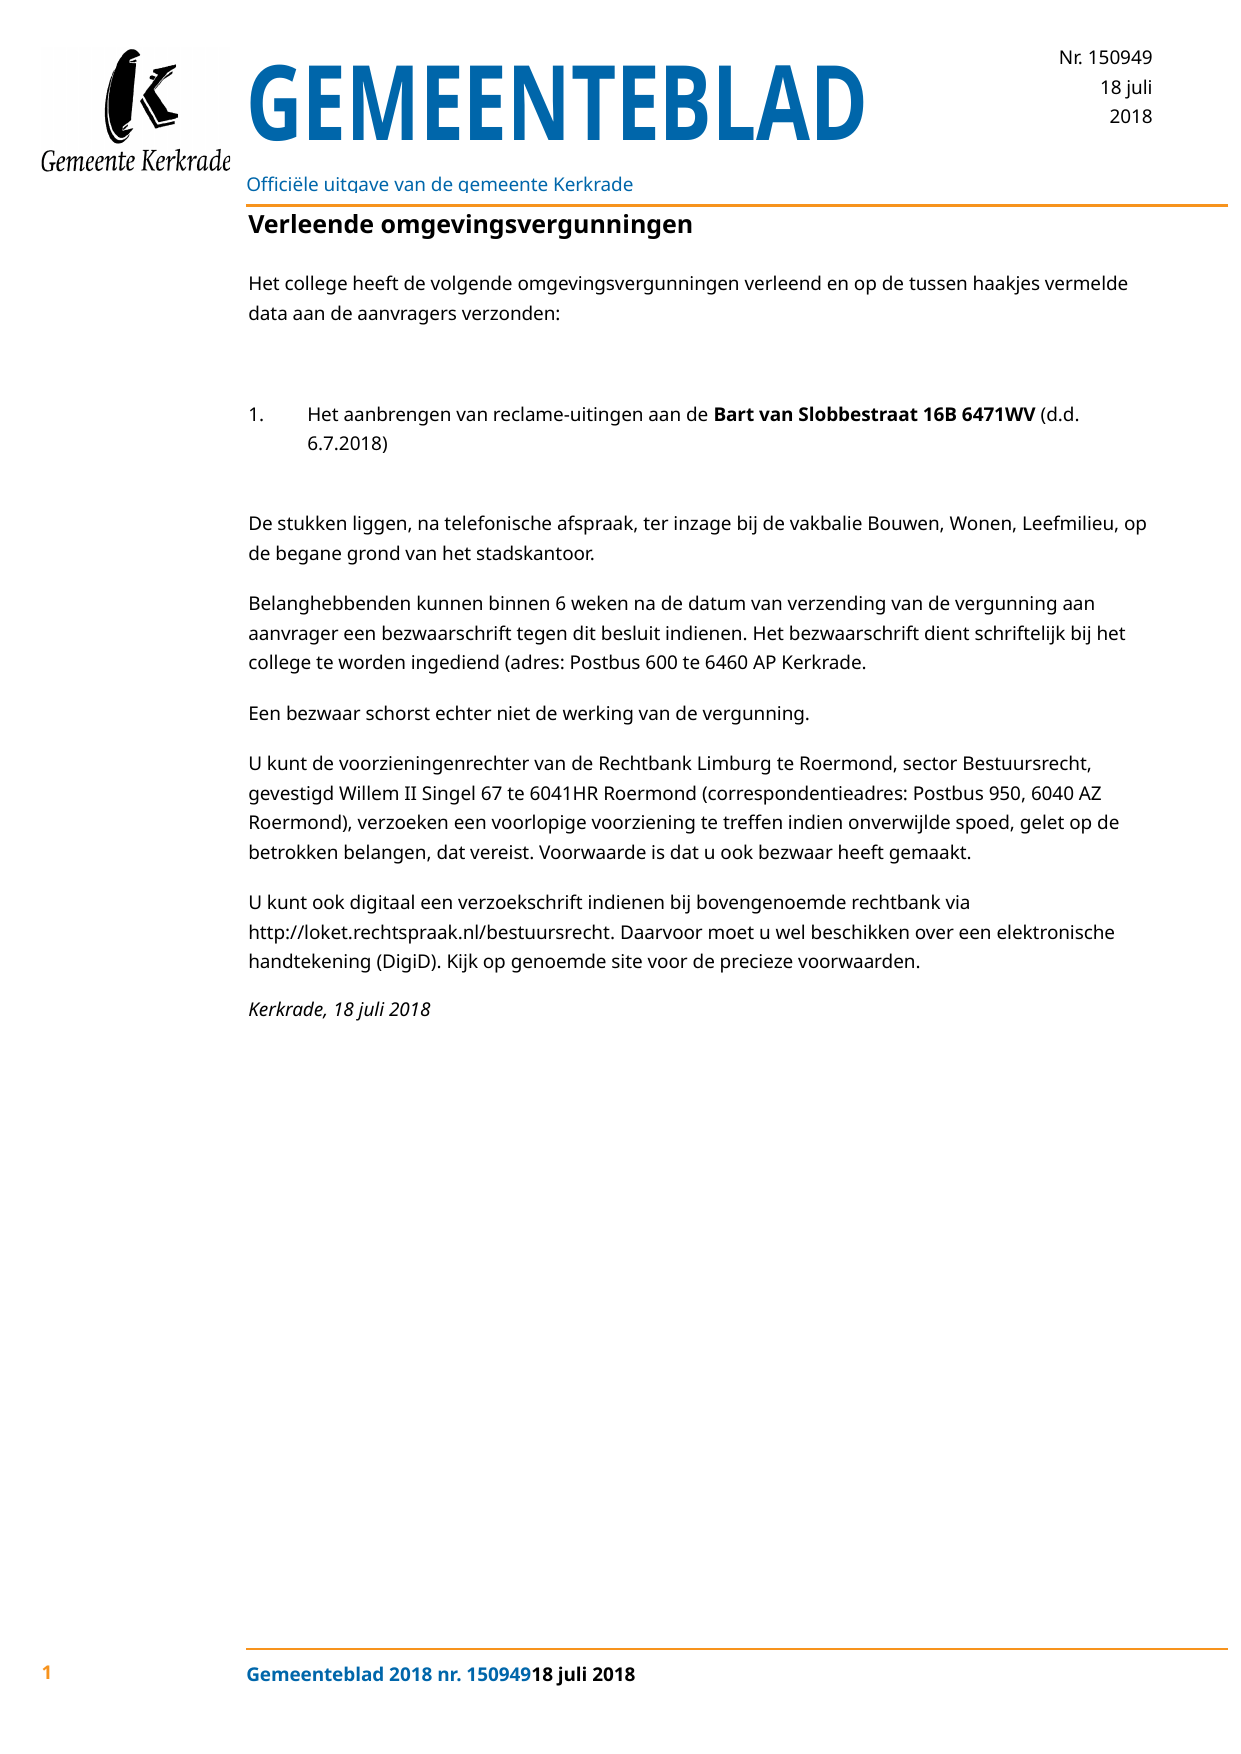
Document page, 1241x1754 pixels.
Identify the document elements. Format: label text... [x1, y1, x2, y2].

list Het aanbrengen van reclame-uitingen aan de Bart van Slobbestraat 16B 6471WV (d.d. 6.7.2018) [248, 401, 1152, 456]
text Het college heeft de volgende omgevingsvergunningen verleend en op de tussen haakjes vermelde data aan de aanvragers verzonden: [248, 270, 1152, 326]
picture [41, 47, 231, 172]
text U kunt ook digitaal een verzoekschrift indienen bij bovengenoemde rechtbank via http://loket.rechtspraak.nl/bestuursrecht. Daarvoor moet u wel beschikken over een elektronische handtekening (DigiD). Kijk op genoemde site voor de precieze voorwaarden. [248, 889, 1152, 974]
text De stukken liggen, na telefonische afspraak, ter inzage bij de vakbalie Bouwen, Wonen, Leefmilieu, op de begane grond van het stadskantoor. [248, 510, 1152, 566]
text Kerkrade, 18 juli 2018 [248, 996, 1152, 1022]
text Belanghebbenden kunnen binnen 6 weken na de datum van verzending van de vergunning aan aanvrager een bezwaarschrift tegen dit besluit indienen. Het bezwaarschrift dient schriftelijk bij het college te worden ingediend (adres: Postbus 600 te 6460 AP Kerkrade. [248, 590, 1152, 675]
text U kunt de voorzieningenrechter van de Rechtbank Limburg te Roermond, sector Bestuursrecht, gevestigd Willem II Singel 67 te 6041HR Roermond (correspondentieadres: Postbus 950, 6040 AZ Roermond), verzoeken een voorlopige voorziening te treffen indien onverwijlde spoed, gelet op de betrokken belangen, dat vereist. Voorwaarde is dat u ook bezwaar heeft gemaakt. [248, 750, 1152, 865]
text Verleende omgevingsvergunningen [248, 207, 1152, 241]
text Een bezwaar schorst echter niet de werking van de vergunning. [248, 700, 1152, 726]
